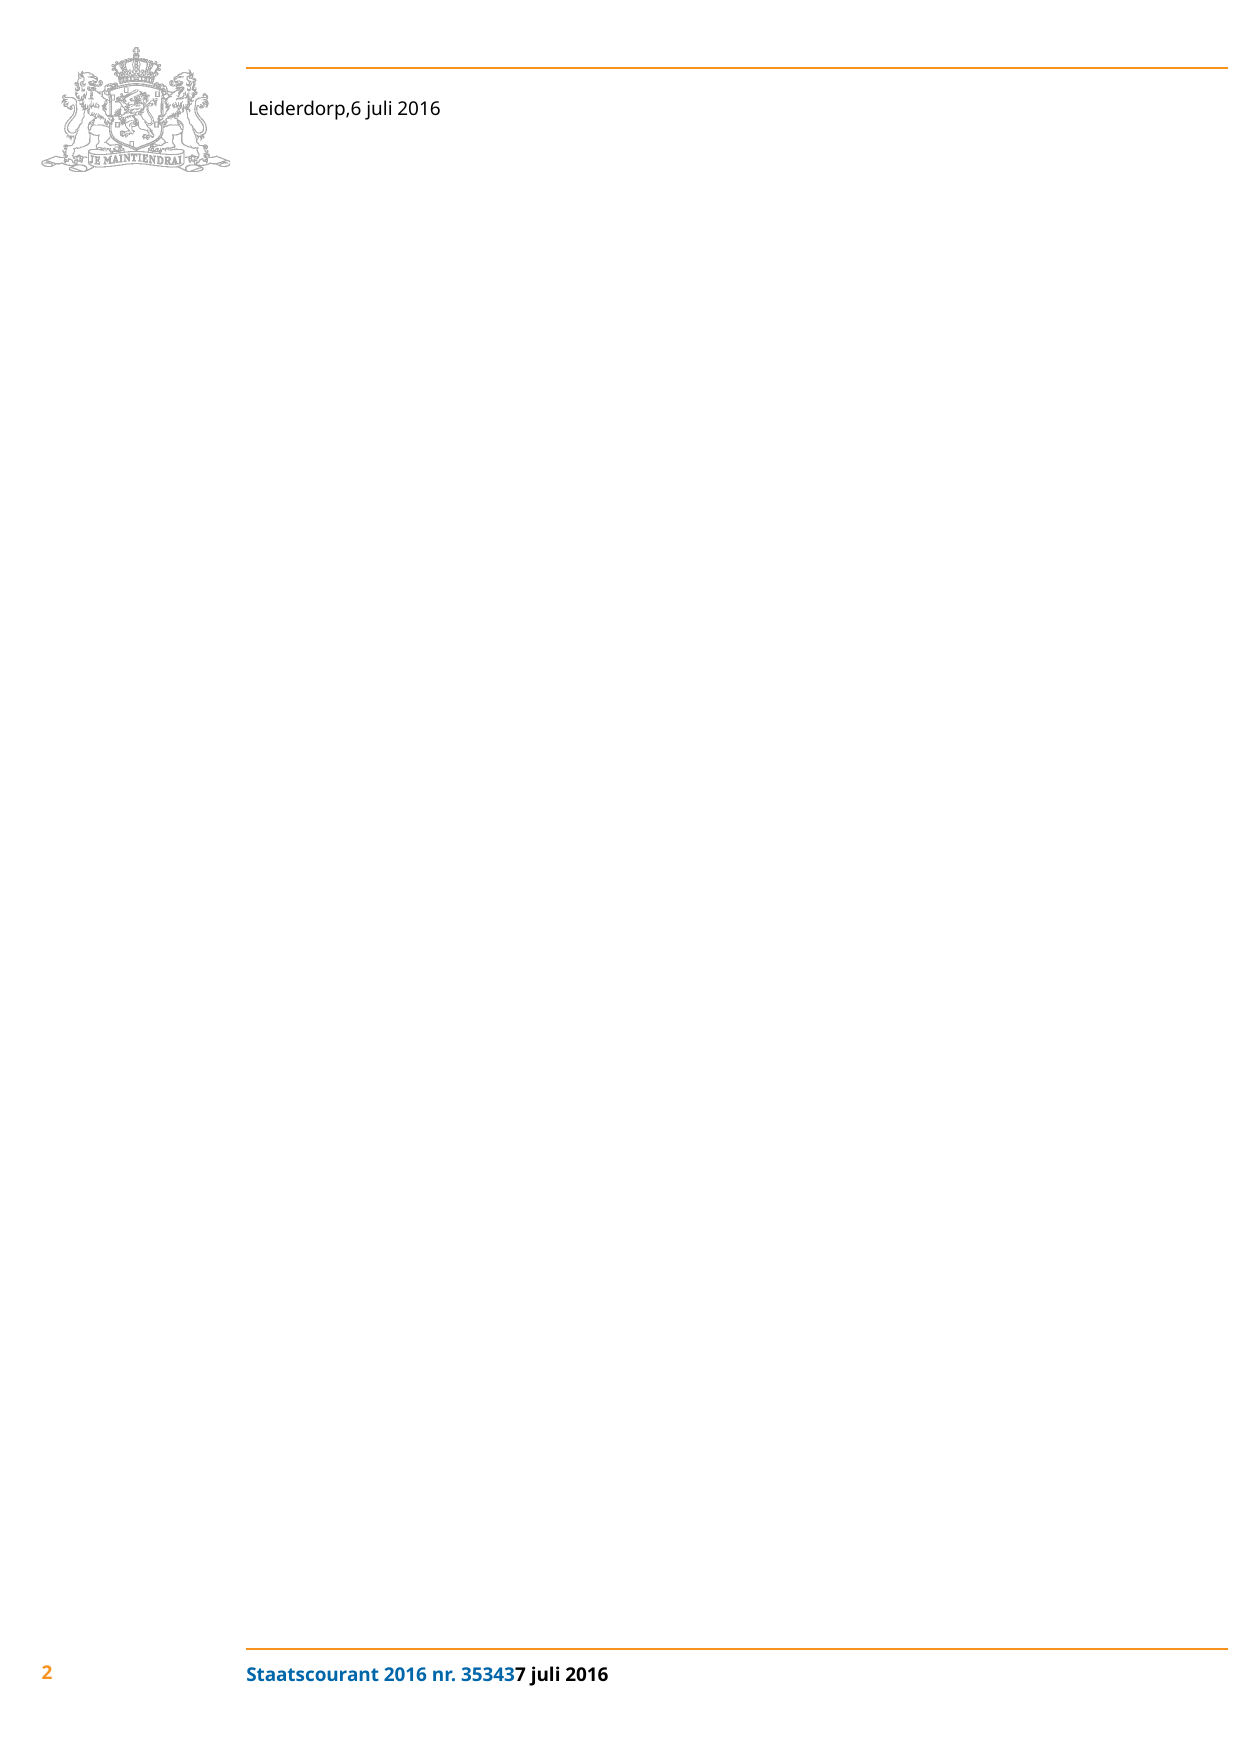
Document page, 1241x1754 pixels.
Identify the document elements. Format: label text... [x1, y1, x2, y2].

picture [41, 47, 231, 172]
text Leiderdorp,6 juli 2016 [248, 95, 1152, 121]
